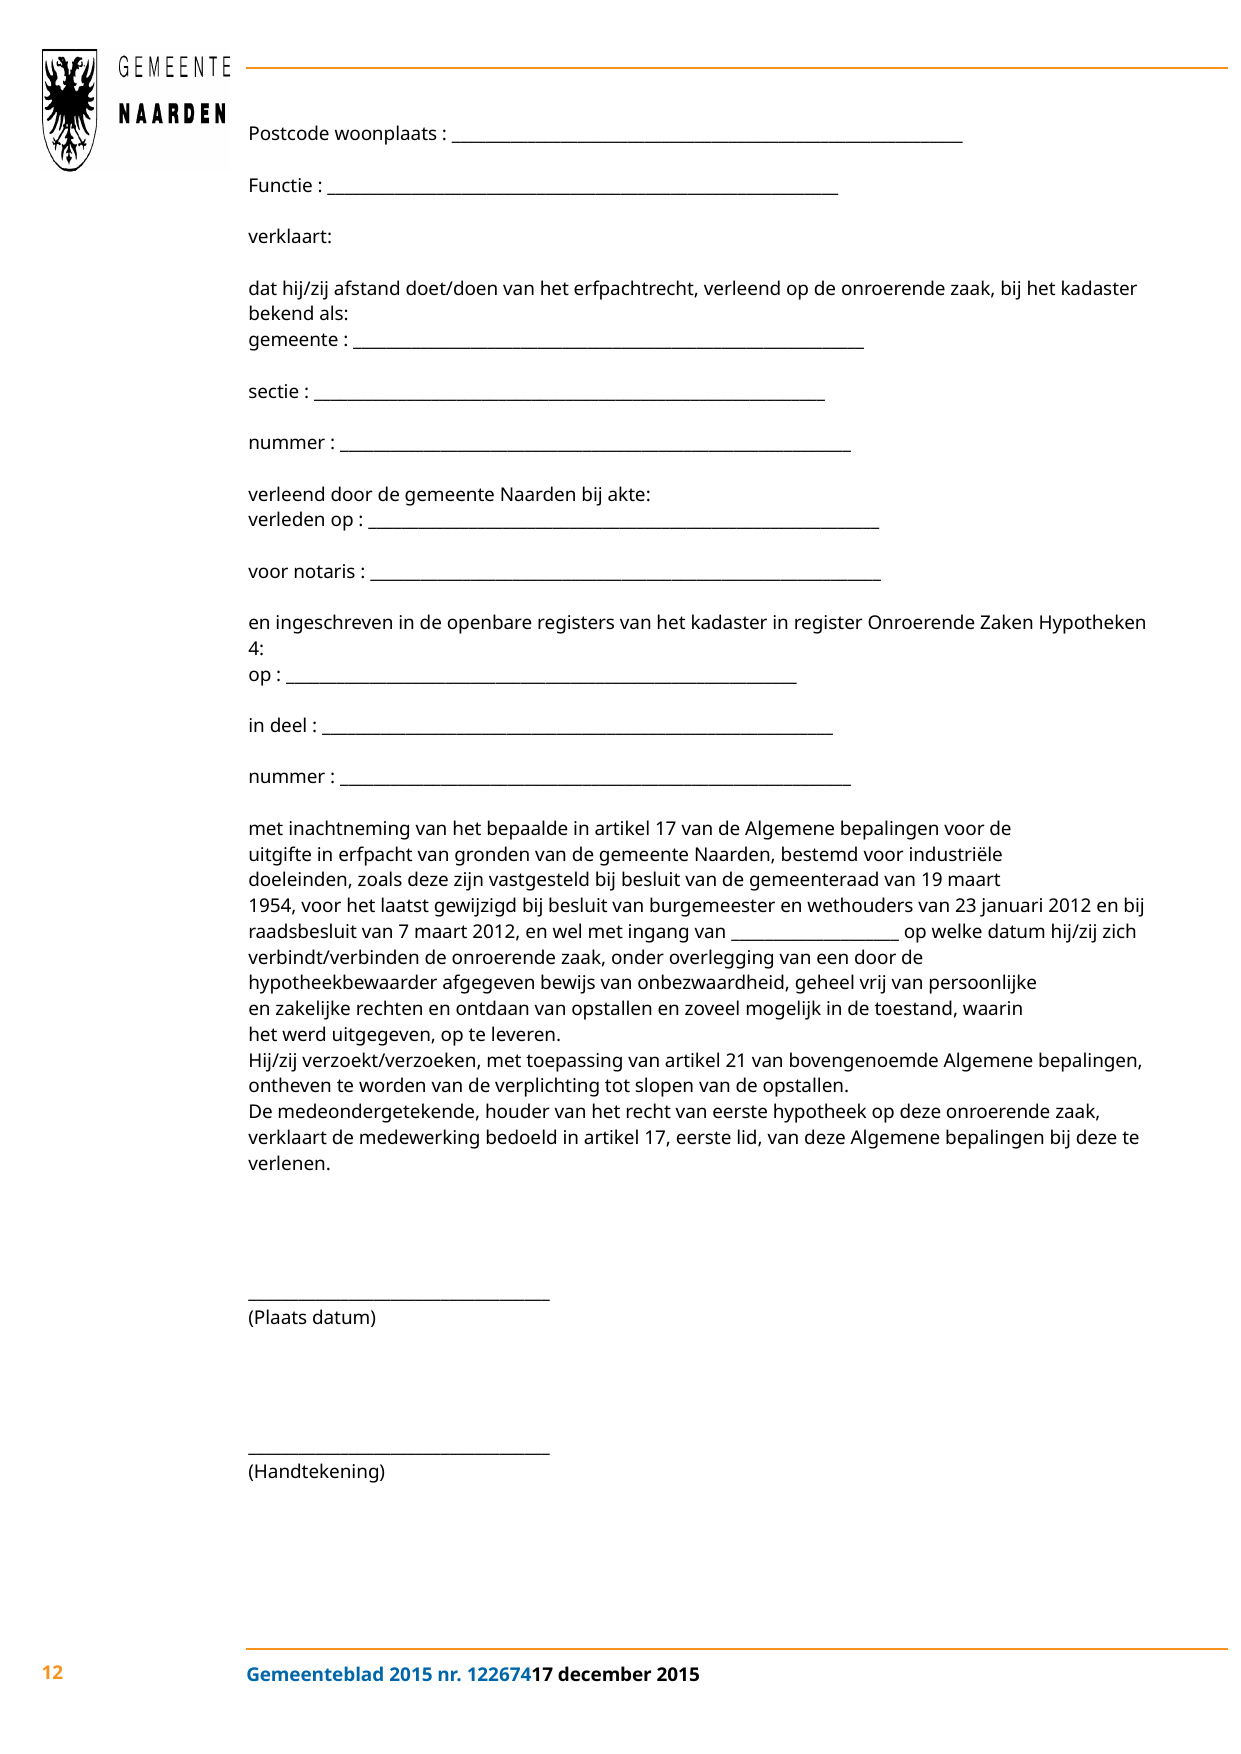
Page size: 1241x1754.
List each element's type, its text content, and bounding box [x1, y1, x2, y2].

text nummer : _____________________________________________________________ [248, 429, 1152, 455]
text sectie : _____________________________________________________________ [248, 378, 1152, 403]
text hypotheekbewaarder afgegeven bewijs van onbezwaardheid, geheel vrij van persoonlijke [248, 969, 1152, 995]
text voor notaris : _____________________________________________________________ [248, 558, 1152, 584]
text het werd uitgegeven, op te leveren. [248, 1021, 1152, 1047]
text verleend door de gemeente Naarden bij akte: [248, 481, 1152, 506]
text doeleinden, zoals deze zijn vastgesteld bij besluit van de gemeenteraad van 19 maart [248, 867, 1152, 892]
text uitgifte in erfpacht van gronden van de gemeente Naarden, bestemd voor industriële [248, 841, 1152, 867]
picture [41, 47, 231, 172]
text Hij/zij verzoekt/verzoeken, met toepassing van artikel 21 van bovengenoemde Algemene bepalingen, [248, 1047, 1152, 1072]
text 1954, voor het laatst gewijzigd bij besluit van burgemeester en wethouders van 23 januari 2012 en bij raadsbesluit van 7 maart 2012, en wel met ingang van ­­­____________________ op welke datum hij/zij zich verbindt/verbinden de onroerende zaak, onder overlegging van een door de [248, 892, 1152, 969]
text verleden op : _____________________________________________________________ [248, 506, 1152, 532]
text (Handtekening) [248, 1458, 1152, 1484]
text verklaart: [248, 223, 1152, 249]
text (Plaats datum) [248, 1304, 1152, 1330]
text Functie : _____________________________________________________________ [248, 172, 1152, 198]
text dat hij/zij afstand doet/doen van het erfpachtrecht, verleend op de onroerende zaak, bij het kadaster bekend als: [248, 275, 1152, 326]
text ____________________________________ [248, 1278, 1152, 1304]
text Postcode woonplaats : _____________________________________________________________ [248, 121, 1152, 146]
text ontheven te worden van de verplichting tot slopen van de opstallen. [248, 1072, 1152, 1098]
text in deel : _____________________________________________________________ [248, 712, 1152, 738]
text op : _____________________________________________________________ [248, 661, 1152, 687]
text gemeente : _____________________________________________________________ [248, 326, 1152, 352]
text met inachtneming van het bepaalde in artikel 17 van de Algemene bepalingen voor de [248, 815, 1152, 841]
text en ingeschreven in de openbare registers van het kadaster in register Onroerende Zaken Hypotheken 4: [248, 609, 1152, 661]
text en zakelijke rechten en ontdaan van opstallen en zoveel mogelijk in de toestand, waarin [248, 995, 1152, 1021]
text ____________________________________ [248, 1433, 1152, 1458]
text De medeondergetekende, houder van het recht van eerste hypotheek op deze onroerende zaak, verklaart de medewerking bedoeld in artikel 17, eerste lid, van deze Algemene bepalingen bij deze te verlenen. [248, 1098, 1152, 1175]
text nummer : _____________________________________________________________ [248, 764, 1152, 789]
